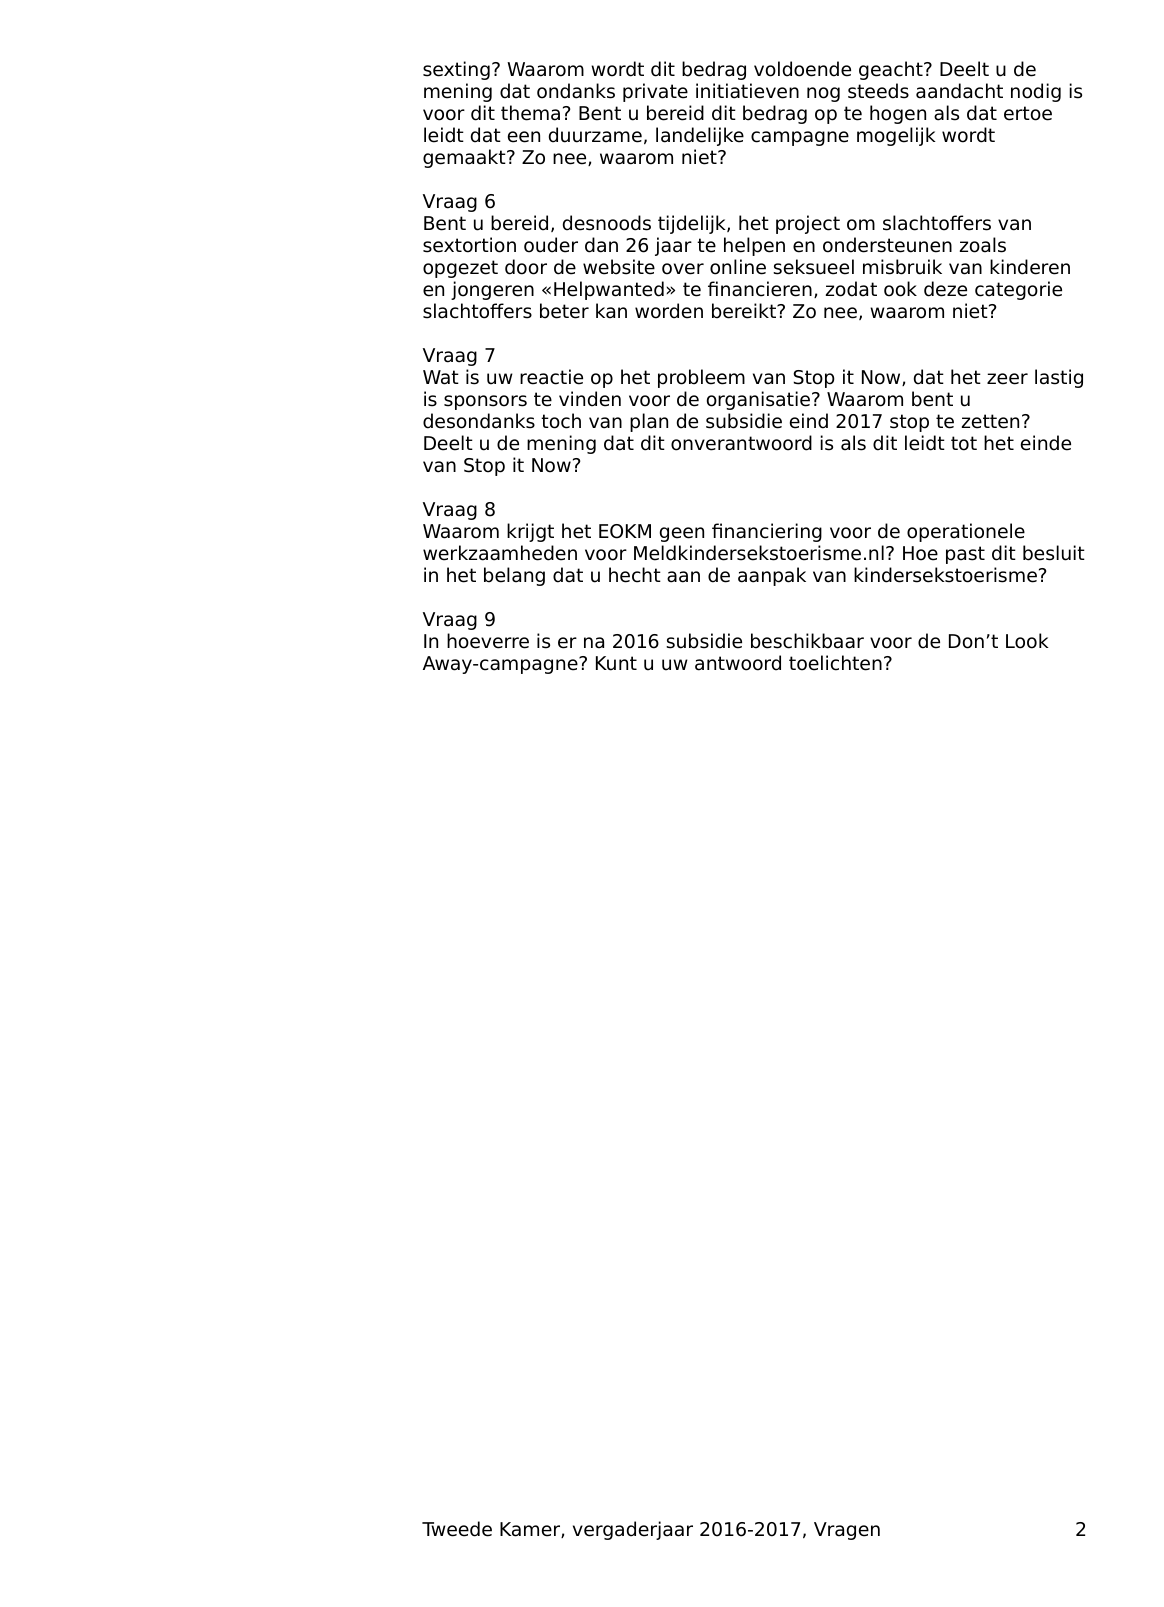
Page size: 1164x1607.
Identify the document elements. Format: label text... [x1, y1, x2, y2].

text Vraag 7 [422, 345, 1087, 367]
text Vraag 9 [422, 609, 1087, 631]
text sexting? Waarom wordt dit bedrag voldoende geacht? Deelt u de mening dat ondanks private initiatieven nog steeds aandacht nodig is voor dit thema? Bent u bereid dit bedrag op te hogen als dat ertoe leidt dat een duurzame, landelijke campagne mogelijk wordt gemaakt? Zo nee, waarom niet? [422, 59, 1087, 169]
text Vraag 8 [422, 499, 1087, 521]
text Wat is uw reactie op het probleem van Stop it Now, dat het zeer lastig is sponsors te vinden voor de organisatie? Waarom bent u desondanks toch van plan de subsidie eind 2017 stop te zetten? Deelt u de mening dat dit onverantwoord is als dit leidt tot het einde van Stop it Now? [422, 367, 1087, 477]
text In hoeverre is er na 2016 subsidie beschikbaar voor de Don’t Look Away-campagne? Kunt u uw antwoord toelichten? [422, 631, 1087, 675]
text Waarom krijgt het EOKM geen financiering voor de operationele werkzaamheden voor Meldkindersekstoerisme.nl? Hoe past dit besluit in het belang dat u hecht aan de aanpak van kindersekstoerisme? [422, 521, 1087, 587]
text Vraag 6 [422, 191, 1087, 213]
text Bent u bereid, desnoods tijdelijk, het project om slachtoffers van sextortion ouder dan 26 jaar te helpen en ondersteunen zoals opgezet door de website over online seksueel misbruik van kinderen en jongeren «Helpwanted» te financieren, zodat ook deze categorie slachtoffers beter kan worden bereikt? Zo nee, waarom niet? [422, 213, 1087, 323]
